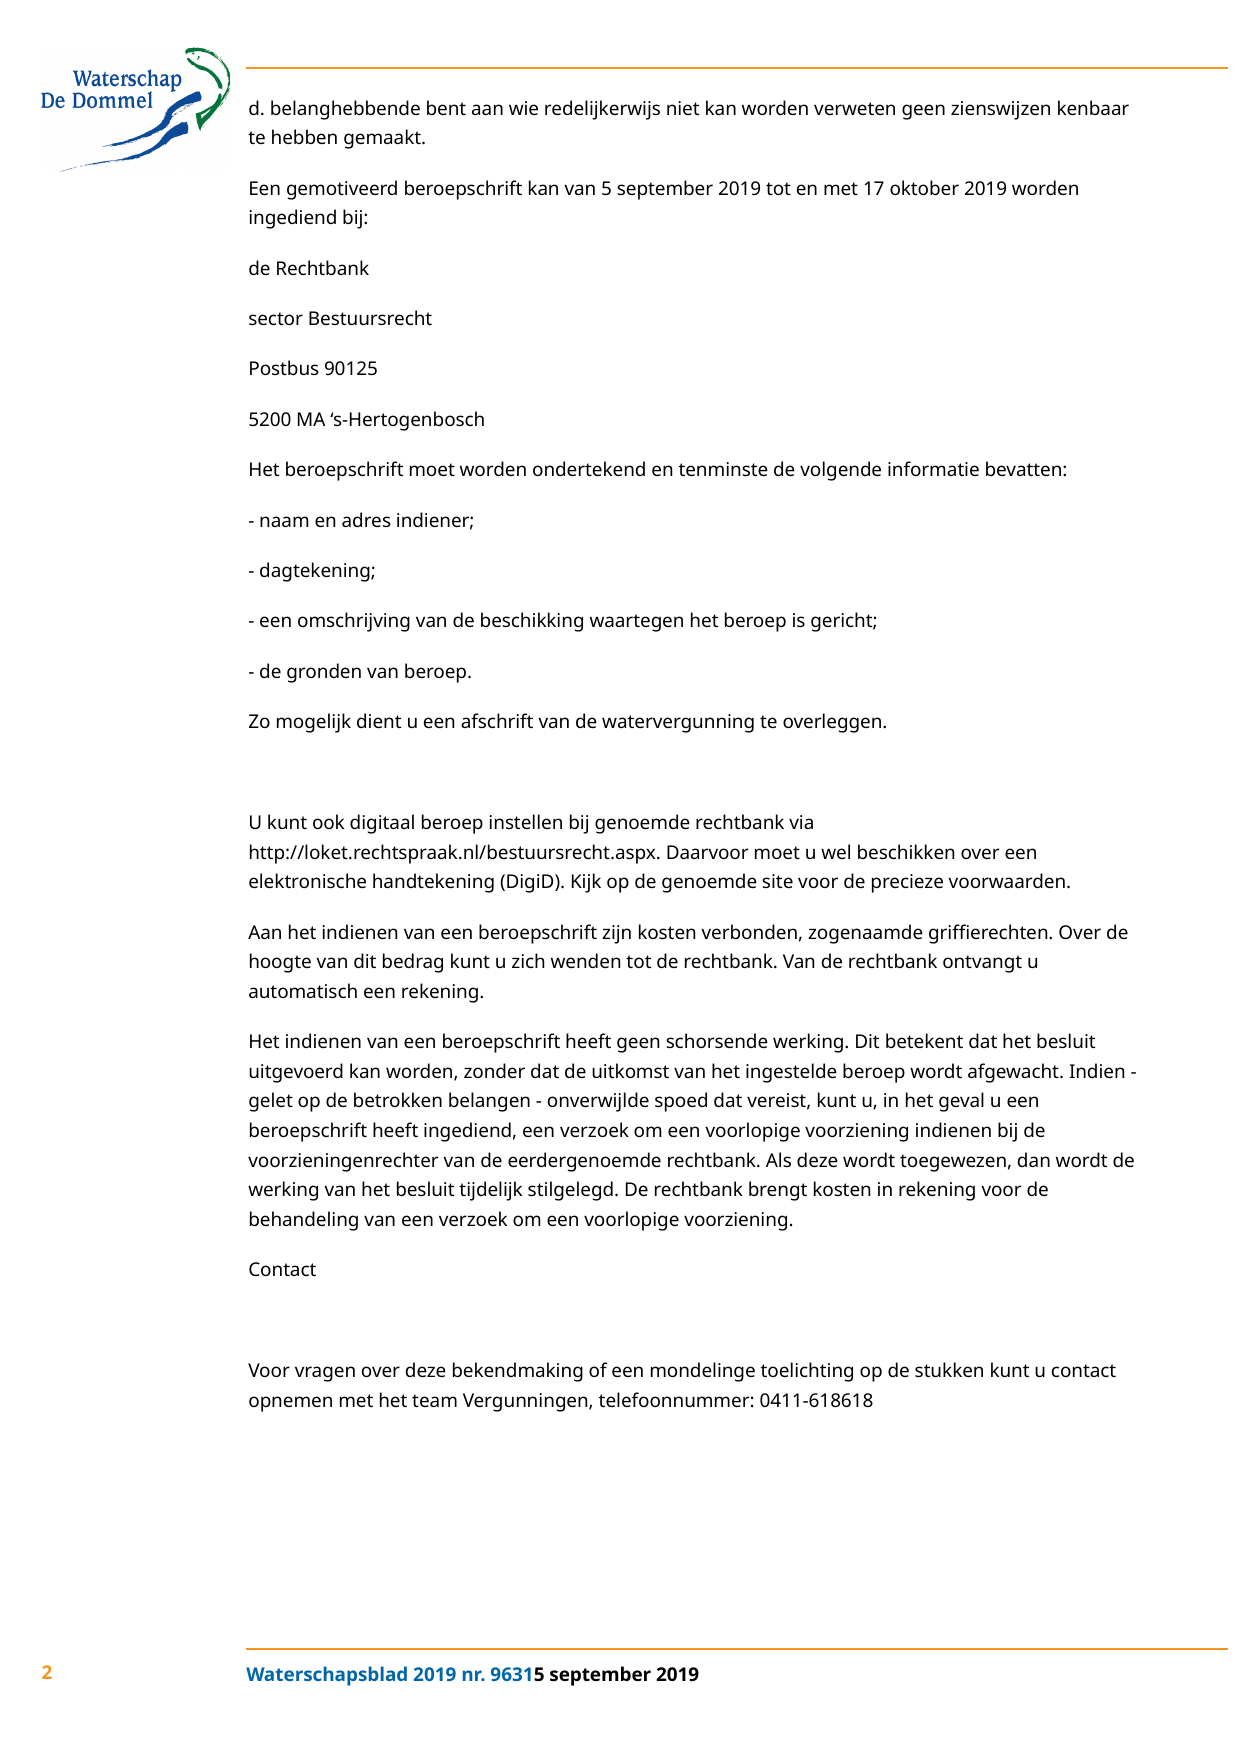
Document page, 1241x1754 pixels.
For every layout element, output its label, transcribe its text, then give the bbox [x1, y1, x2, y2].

text Contact [248, 1256, 1152, 1282]
text de Rechtbank [248, 255, 1152, 281]
text 5200 MA ‘s-Hertogenbosch [248, 406, 1152, 432]
text U kunt ook digitaal beroep instellen bij genoemde rechtbank via http://loket.rechtspraak.nl/bestuursrecht.aspx. Daarvoor moet u wel beschikken over een elektronische handtekening (DigiD). Kijk op de genoemde site voor de precieze voorwaarden. [248, 809, 1152, 894]
text Postbus 90125 [248, 356, 1152, 381]
text Aan het indienen van een beroepschrift zijn kosten verbonden, zogenaamde griffierechten. Over de hoogte van dit bedrag kunt u zich wenden tot de rechtbank. Van de rechtbank ontvangt u automatisch een rekening. [248, 919, 1152, 1004]
text d. belanghebbende bent aan wie redelijkerwijs niet kan worden verweten geen zienswijzen kenbaar te hebben gemaakt. [248, 95, 1152, 150]
text Zo mogelijk dient u een afschrift van de watervergunning te overleggen. [248, 708, 1152, 734]
text Het beroepschrift moet worden ondertekend en tenminste de volgende informatie bevatten: [248, 456, 1152, 482]
text sector Bestuursrecht [248, 305, 1152, 331]
text - dagtekening; [248, 557, 1152, 583]
picture [41, 47, 231, 172]
text - de gronden van beroep. [248, 658, 1152, 684]
text Het indienen van een beroepschrift heeft geen schorsende werking. Dit betekent dat het besluit uitgevoerd kan worden, zonder dat de uitkomst van het ingestelde beroep wordt afgewacht. Indien - gelet op de betrokken belangen - onverwijlde spoed dat vereist, kunt u, in het geval u een beroepschrift heeft ingediend, een verzoek om een voorlopige voorziening indienen bij de voorzieningenrechter van de eerdergenoemde rechtbank. Als deze wordt toegewezen, dan wordt de werking van het besluit tijdelijk stilgelegd. De rechtbank brengt kosten in rekening voor de behandeling van een verzoek om een voorlopige voorziening. [248, 1028, 1152, 1232]
text Een gemotiveerd beroepschrift kan van 5 september 2019 tot en met 17 oktober 2019 worden ingediend bij: [248, 175, 1152, 230]
text - een omschrijving van de beschikking waartegen het beroep is gericht; [248, 608, 1152, 633]
text - naam en adres indiener; [248, 507, 1152, 533]
text Voor vragen over deze bekendmaking of een mondelinge toelichting op de stukken kunt u contact opnemen met het team Vergunningen, telefoonnummer: 0411-618618 [248, 1357, 1152, 1413]
